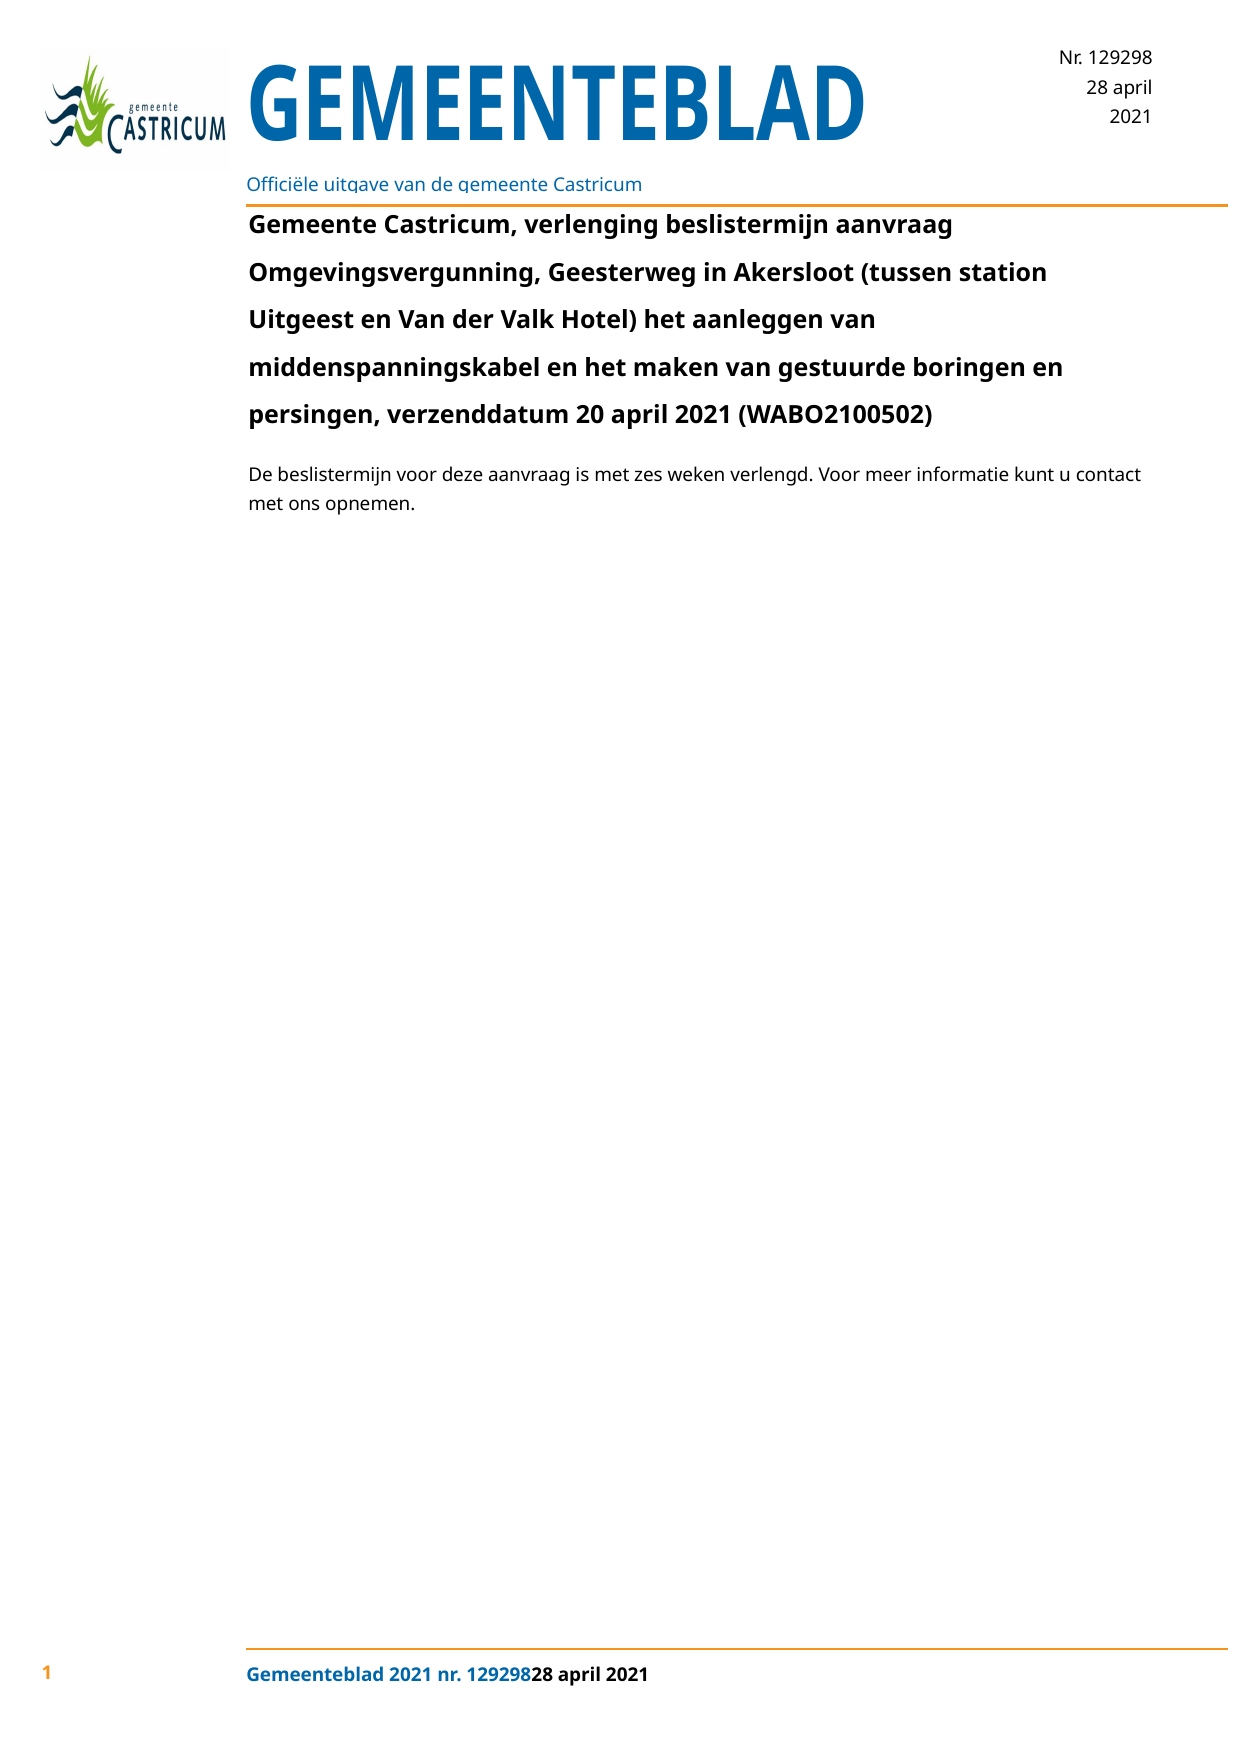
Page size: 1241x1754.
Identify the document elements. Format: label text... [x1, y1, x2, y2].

text De beslistermijn voor deze aanvraag is met zes weken verlengd. Voor meer informatie kunt u contact met ons opnemen. [248, 461, 1152, 516]
text Gemeente Castricum, verlenging beslistermijn aanvraag Omgevingsvergunning, Geesterweg in Akersloot (tussen station Uitgeest en Van der Valk Hotel) het aanleggen van middenspanningskabel en het maken van gestuurde boringen en persingen, verzenddatum 20 april 2021 (WABO2100502) [248, 207, 1152, 431]
picture [41, 47, 231, 172]
